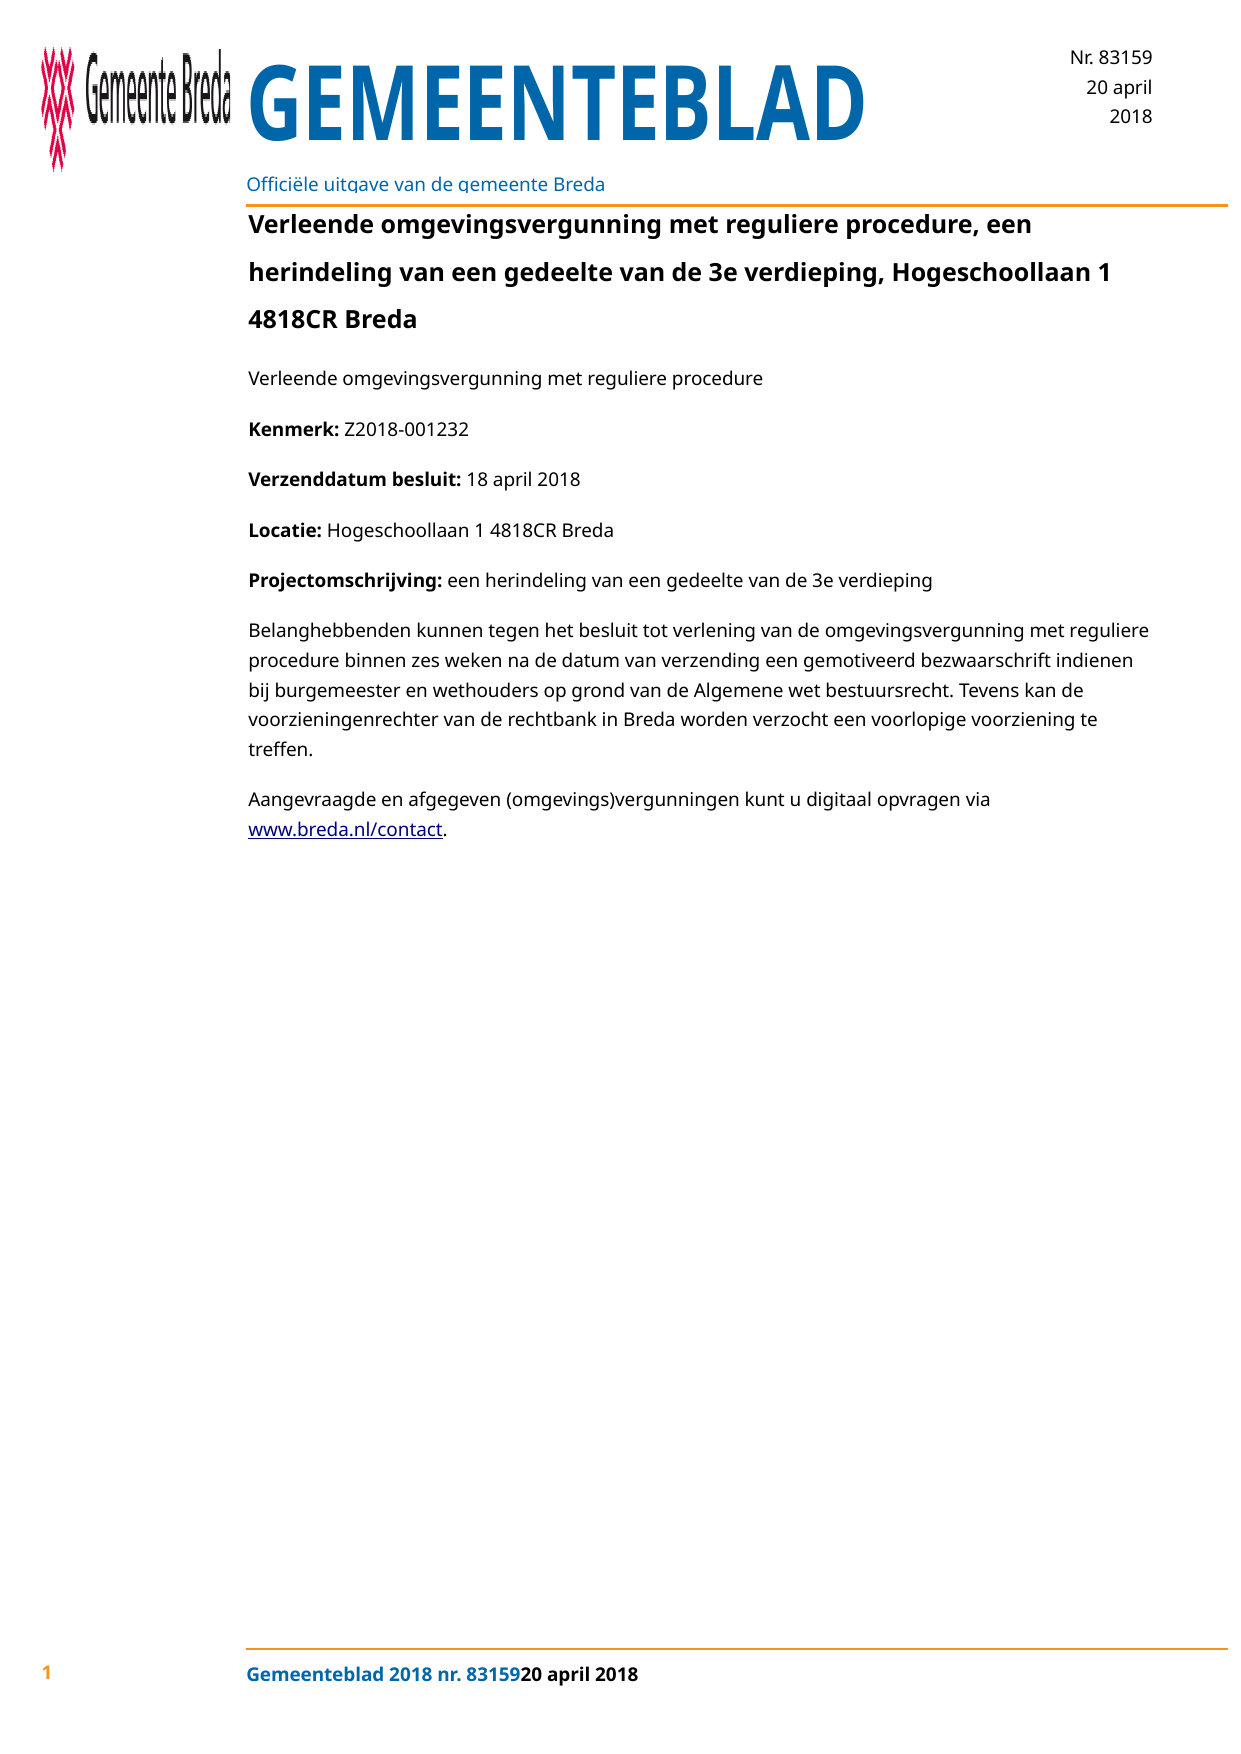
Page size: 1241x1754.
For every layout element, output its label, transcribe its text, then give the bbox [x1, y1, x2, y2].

text Kenmerk: Z2018-001232 [248, 416, 1152, 442]
text Verzenddatum besluit: 18 april 2018 [248, 466, 1152, 492]
text Verleende omgevingsvergunning met reguliere procedure [248, 366, 1152, 391]
text Aangevraagde en afgegeven (omgevings)vergunningen kunt u digitaal opvragen via www.breda.nl/contact. [248, 786, 1152, 842]
text Projectomschrijving: een herindeling van een gedeelte van de 3e verdieping [248, 567, 1152, 593]
text Locatie: Hogeschoollaan 1 4818CR Breda [248, 517, 1152, 542]
text Belanghebbenden kunnen tegen het besluit tot verlening van de omgevingsvergunning met reguliere procedure binnen zes weken na de datum van verzending een gemotiveerd bezwaarschrift indienen bij burgemeester en wethouders op grond van de Algemene wet bestuursrecht. Tevens kan de voorzieningenrechter van de rechtbank in Breda worden verzocht een voorlopige voorziening te treffen. [248, 618, 1152, 762]
picture [41, 47, 231, 172]
text Verleende omgevingsvergunning met reguliere procedure, een herindeling van een gedeelte van de 3e verdieping, Hogeschoollaan 1 4818CR Breda [248, 207, 1152, 336]
